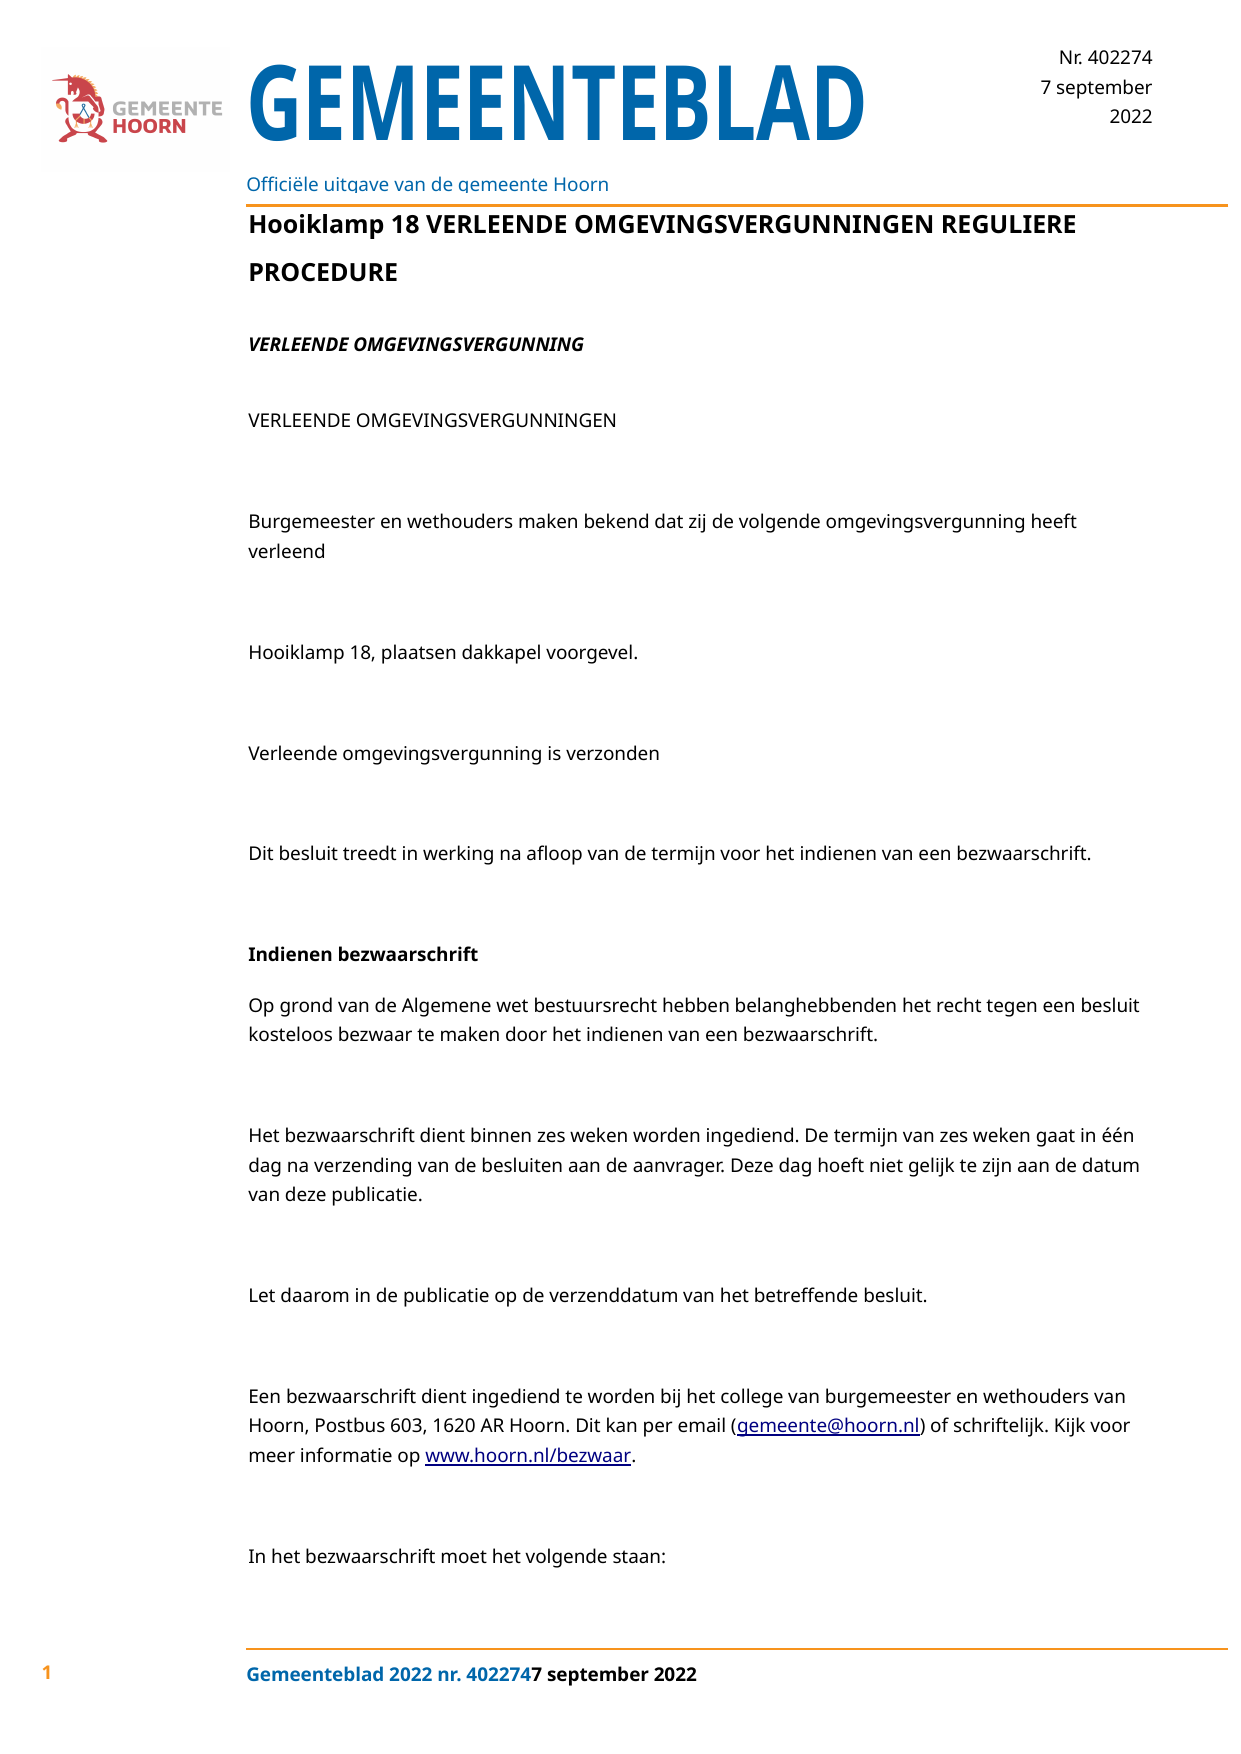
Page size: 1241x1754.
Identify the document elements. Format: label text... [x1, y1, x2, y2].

text Burgemeester en wethouders maken bekend dat zij de volgende omgevingsvergunning heeft verleend [248, 508, 1152, 564]
text VERLEENDE OMGEVINGSVERGUNNING [248, 331, 1152, 357]
text Hooiklamp 18, plaatsen dakkapel voorgevel. [248, 639, 1152, 664]
text Een bezwaarschrift dient ingediend te worden bij het college van burgemeester en wethouders van Hoorn, Postbus 603, 1620 AR Hoorn. Dit kan per email (gemeente@hoorn.nl) of schriftelijk. Kijk voor meer informatie op www.hoorn.nl/bezwaar. [248, 1383, 1152, 1468]
text Verleende omgevingsvergunning is verzonden [248, 740, 1152, 765]
text VERLEENDE OMGEVINGSVERGUNNINGEN [248, 408, 1152, 433]
text Indienen bezwaarschrift [248, 941, 1152, 967]
text Op grond van de Algemene wet bestuursrecht hebben belanghebbenden het recht tegen een besluit kosteloos bezwaar te maken door het indienen van een bezwaarschrift. [248, 992, 1152, 1047]
text Het bezwaarschrift dient binnen zes weken worden ingediend. De termijn van zes weken gaat in één dag na verzending van de besluiten aan de aanvrager. Deze dag hoeft niet gelijk te zijn aan de datum van deze publicatie. [248, 1122, 1152, 1207]
picture [41, 47, 231, 172]
text Dit besluit treedt in werking na afloop van de termijn voor het indienen van een bezwaarschrift. [248, 841, 1152, 866]
text Let daarom in de publicatie op de verzenddatum van het betreffende besluit. [248, 1282, 1152, 1308]
text Hooiklamp 18 VERLEENDE OMGEVINGSVERGUNNINGEN REGULIERE PROCEDURE [248, 207, 1152, 288]
text In het bezwaarschrift moet het volgende staan: [248, 1543, 1152, 1569]
